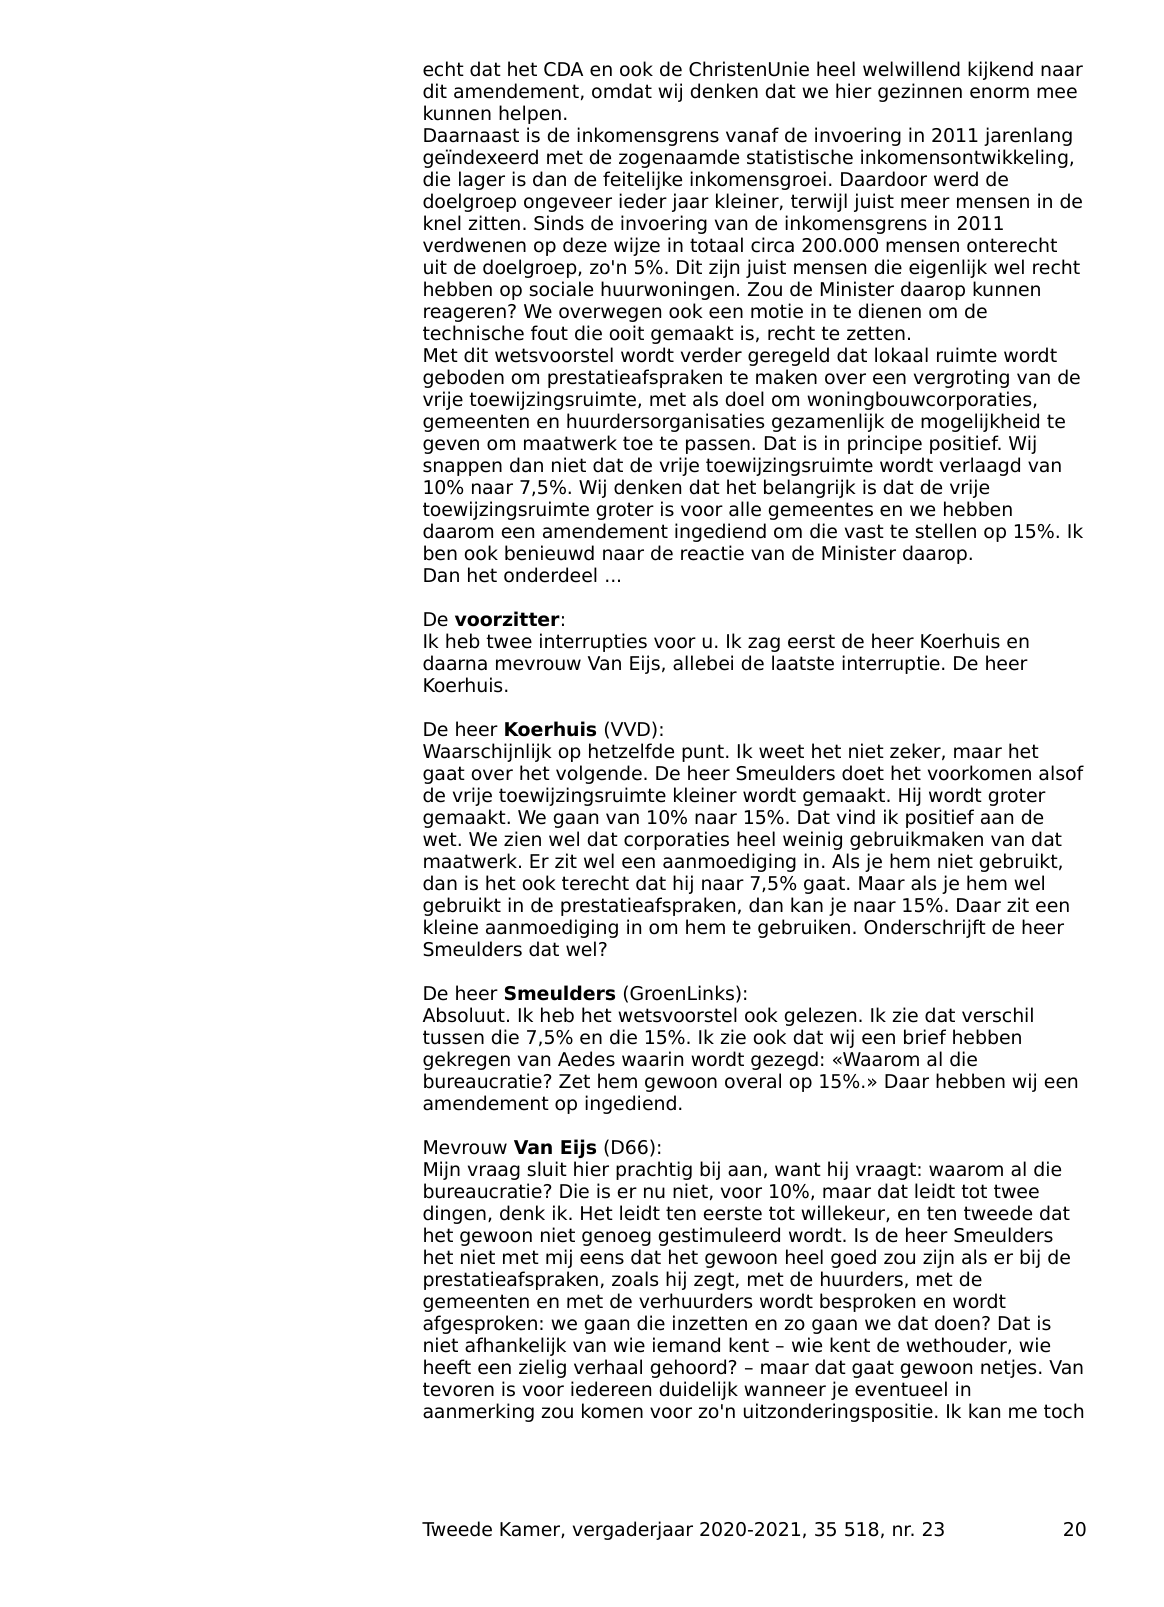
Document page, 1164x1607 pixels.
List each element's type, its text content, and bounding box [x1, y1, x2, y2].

text Ik heb twee interrupties voor u. Ik zag eerst de heer Koerhuis en daarna mevrouw Van Eijs, allebei de laatste interruptie. De heer Koerhuis. [422, 631, 1087, 697]
text Mevrouw Van Eijs (D66): [422, 1137, 1087, 1159]
text Dan het onderdeel ... [422, 564, 1087, 587]
text Waarschijnlijk op hetzelfde punt. Ik weet het niet zeker, maar het gaat over het volgende. De heer Smeulders doet het voorkomen alsof de vrije toewijzingsruimte kleiner wordt gemaakt. Hij wordt groter gemaakt. We gaan van 10% naar 15%. Dat vind ik positief aan de wet. We zien wel dat corporaties heel weinig gebruikmaken van dat maatwerk. Er zit wel een aanmoediging in. Als je hem niet gebruikt, dan is het ook terecht dat hij naar 7,5% gaat. Maar als je hem wel gebruikt in de prestatieafspraken, dan kan je naar 15%. Daar zit een kleine aanmoediging in om hem te gebruiken. Onderschrijft de heer Smeulders dat wel? [422, 741, 1087, 961]
text De heer Koerhuis (VVD): [422, 719, 1087, 741]
text De heer Smeulders (GroenLinks): [422, 983, 1087, 1005]
text Daarnaast is de inkomensgrens vanaf de invoering in 2011 jarenlang geïndexeerd met de zogenaamde statistische inkomensontwikkeling, die lager is dan de feitelijke inkomensgroei. Daardoor werd de doelgroep ongeveer ieder jaar kleiner, terwijl juist meer mensen in de knel zitten. Sinds de invoering van de inkomensgrens in 2011 verdwenen op deze wijze in totaal circa 200.000 mensen onterecht uit de doelgroep, zo'n 5%. Dit zijn juist mensen die eigenlijk wel recht hebben op sociale huurwoningen. Zou de Minister daarop kunnen reageren? We overwegen ook een motie in te dienen om de technische fout die ooit gemaakt is, recht te zetten. [422, 125, 1087, 345]
text Absoluut. Ik heb het wetsvoorstel ook gelezen. Ik zie dat verschil tussen die 7,5% en die 15%. Ik zie ook dat wij een brief hebben gekregen van Aedes waarin wordt gezegd: «Waarom al die bureaucratie? Zet hem gewoon overal op 15%.» Daar hebben wij een amendement op ingediend. [422, 1005, 1087, 1115]
text Met dit wetsvoorstel wordt verder geregeld dat lokaal ruimte wordt geboden om prestatieafspraken te maken over een vergroting van de vrije toewijzingsruimte, met als doel om woningbouwcorporaties, gemeenten en huurdersorganisaties gezamenlijk de mogelijkheid te geven om maatwerk toe te passen. Dat is in principe positief. Wij snappen dan niet dat de vrije toewijzingsruimte wordt verlaagd van 10% naar 7,5%. Wij denken dat het belangrijk is dat de vrije toewijzingsruimte groter is voor alle gemeentes en we hebben daarom een amendement ingediend om die vast te stellen op 15%. Ik ben ook benieuwd naar de reactie van de Minister daarop. [422, 345, 1087, 564]
text Mijn vraag sluit hier prachtig bij aan, want hij vraagt: waarom al die bureaucratie? Die is er nu niet, voor 10%, maar dat leidt tot twee dingen, denk ik. Het leidt ten eerste tot willekeur, en ten tweede dat het gewoon niet genoeg gestimuleerd wordt. Is de heer Smeulders het niet met mij eens dat het gewoon heel goed zou zijn als er bij de prestatieafspraken, zoals hij zegt, met de huurders, met de gemeenten en met de verhuurders wordt besproken en wordt afgesproken: we gaan die inzetten en zo gaan we dat doen? Dat is niet afhankelijk van wie iemand kent – wie kent de wethouder, wie heeft een zielig verhaal gehoord? – maar dat gaat gewoon netjes. Van tevoren is voor iedereen duidelijk wanneer je eventueel in aanmerking zou komen voor zo'n uitzonderingspositie. Ik kan me toch [422, 1159, 1087, 1423]
text echt dat het CDA en ook de ChristenUnie heel welwillend kijkend naar dit amendement, omdat wij denken dat we hier gezinnen enorm mee kunnen helpen. [422, 59, 1087, 125]
text De voorzitter: [422, 609, 1087, 631]
